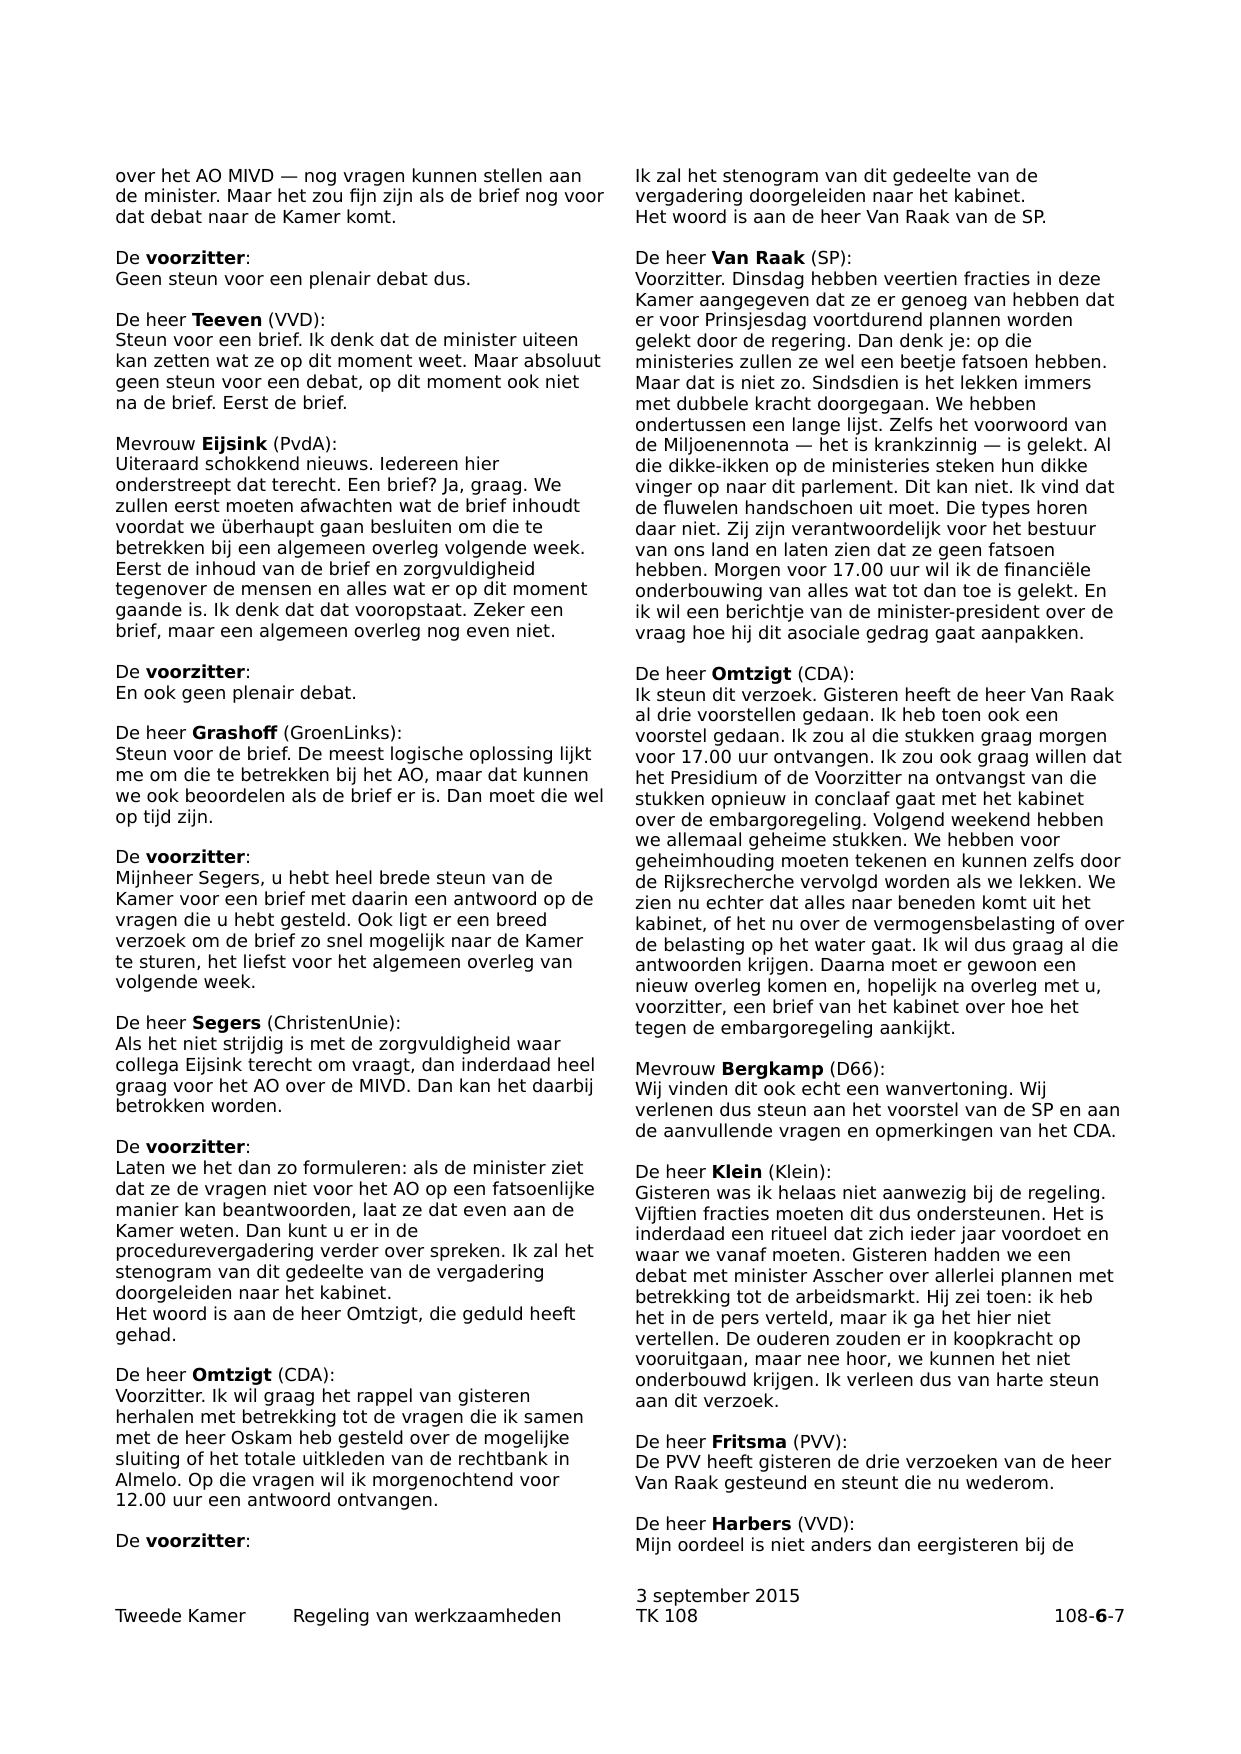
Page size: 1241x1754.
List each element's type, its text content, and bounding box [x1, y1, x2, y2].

text De heer Grashoff (GroenLinks): [115, 723, 605, 744]
text Ik zal het stenogram van dit gedeelte van de vergadering doorgeleiden naar het kabinet. [635, 165, 1125, 207]
text Steun voor de brief. De meest logische oplossing lijkt me om die te betrekken bij het AO, maar dat kunnen we ook beoordelen als de brief er is. Dan moet die wel op tijd zijn. [115, 744, 605, 827]
text Als het niet strijdig is met de zorgvuldigheid waar collega Eijsink terecht om vraagt, dan inderdaad heel graag voor het AO over de MIVD. Dan kan het daarbij betrokken worden. [115, 1034, 605, 1117]
text Voorzitter. Ik wil graag het rappel van gisteren herhalen met betrekking tot de vragen die ik samen met de heer Oskam heb gesteld over de mogelijke sluiting of het totale uitkleden van de rechtbank in Almelo. Op die vragen wil ik morgenochtend voor 12.00 uur een antwoord ontvangen. [115, 1386, 605, 1511]
text De voorzitter: [115, 847, 605, 868]
text Ik steun dit verzoek. Gisteren heeft de heer Van Raak al drie voorstellen gedaan. Ik heb toen ook een voorstel gedaan. Ik zou al die stukken graag morgen voor 17.00 uur ontvangen. Ik zou ook graag willen dat het Presidium of de Voorzitter na ontvangst van die stukken opnieuw in conclaaf gaat met het kabinet over de embargoregeling. Volgend weekend hebben we allemaal geheime stukken. We hebben voor geheimhouding moeten tekenen en kunnen zelfs door de Rijksrecherche vervolgd worden als we lekken. We zien nu echter dat alles naar beneden komt uit het kabinet, of het nu over de vermogensbelasting of over de belasting op het water gaat. Ik wil dus graag al die antwoorden krijgen. Daarna moet er gewoon een nieuw overleg komen en, hopelijk na overleg met u, voorzitter, een brief van het kabinet over hoe het tegen de embargoregeling aankijkt. [635, 684, 1125, 1038]
text De heer Harbers (VVD): [635, 1514, 1125, 1535]
text De PVV heeft gisteren de drie verzoeken van de heer Van Raak gesteund en steunt die nu wederom. [635, 1452, 1125, 1494]
text Uiteraard schokkend nieuws. Iedereen hier onderstreept dat terecht. Een brief? Ja, graag. We zullen eerst moeten afwachten wat de brief inhoudt voordat we überhaupt gaan besluiten om die te betrekken bij een algemeen overleg volgende week. Eerst de inhoud van de brief en zorgvuldigheid tegenover de mensen en alles wat er op dit moment gaande is. Ik denk dat dat vooropstaat. Zeker een brief, maar een algemeen overleg nog even niet. [115, 454, 605, 642]
text Steun voor een brief. Ik denk dat de minister uiteen kan zetten wat ze op dit moment weet. Maar absoluut geen steun voor een debat, op dit moment ook niet na de brief. Eerst de brief. [115, 330, 605, 413]
text Voorzitter. Dinsdag hebben veertien fracties in deze Kamer aangegeven dat ze er genoeg van hebben dat er voor Prinsjesdag voortdurend plannen worden gelekt door de regering. Dan denk je: op die ministeries zullen ze wel een beetje fatsoen hebben. Maar dat is niet zo. Sindsdien is het lekken immers met dubbele kracht doorgegaan. We hebben ondertussen een lange lijst. Zelfs het voorwoord van de Miljoenennota — het is krankzinnig — is gelekt. Al die dikke-ikken op de ministeries steken hun dikke vinger op naar dit parlement. Dit kan niet. Ik vind dat de fluwelen handschoen uit moet. Die types horen daar niet. Zij zijn verantwoordelijk voor het bestuur van ons land en laten zien dat ze geen fatsoen hebben. Morgen voor 17.00 uur wil ik de financiële onderbouwing van alles wat tot dan toe is gelekt. En ik wil een berichtje van de minister-president over de vraag hoe hij dit asociale gedrag gaat aanpakken. [635, 268, 1125, 643]
text De voorzitter: [115, 662, 605, 682]
text De heer Omtzigt (CDA): [635, 663, 1125, 684]
text De heer Omtzigt (CDA): [115, 1365, 605, 1386]
text Geen steun voor een plenair debat dus. [115, 268, 605, 289]
text Wij vinden dit ook echt een wanvertoning. Wij verlenen dus steun aan het voorstel van de SP en aan de aanvullende vragen en opmerkingen van het CDA. [635, 1079, 1125, 1142]
text De heer Van Raak (SP): [635, 248, 1125, 268]
text over het AO MIVD — nog vragen kunnen stellen aan de minister. Maar het zou fijn zijn als de brief nog voor dat debat naar de Kamer komt. [115, 165, 605, 228]
text De voorzitter: [115, 248, 605, 268]
text De heer Teeven (VVD): [115, 309, 605, 330]
text De voorzitter: [115, 1137, 605, 1158]
text Gisteren was ik helaas niet aanwezig bij de regeling. Vijftien fracties moeten dit dus ondersteunen. Het is inderdaad een ritueel dat zich ieder jaar voordoet en waar we vanaf moeten. Gisteren hadden we een debat met minister Asscher over allerlei plannen met betrekking tot de arbeidsmarkt. Hij zei toen: ik heb het in de pers verteld, maar ik ga het hier niet vertellen. De ouderen zouden er in koopkracht op vooruitgaan, maar nee hoor, we kunnen het niet onderbouwd krijgen. Ik verleen dus van harte steun aan dit verzoek. [635, 1182, 1125, 1412]
text Mevrouw Bergkamp (D66): [635, 1058, 1125, 1079]
text Het woord is aan de heer Omtzigt, die geduld heeft gehad. [115, 1304, 605, 1345]
text De heer Segers (ChristenUnie): [115, 1013, 605, 1034]
text De heer Fritsma (PVV): [635, 1432, 1125, 1452]
text Het woord is aan de heer Van Raak van de SP. [635, 207, 1125, 228]
text De voorzitter: [115, 1531, 605, 1552]
text De heer Klein (Klein): [635, 1162, 1125, 1182]
text En ook geen plenair debat. [115, 682, 605, 703]
text Laten we het dan zo formuleren: als de minister ziet dat ze de vragen niet voor het AO op een fatsoenlijke manier kan beantwoorden, laat ze dat even aan de Kamer weten. Dan kunt u er in de procedurevergadering verder over spreken. Ik zal het stenogram van dit gedeelte van de vergadering doorgeleiden naar het kabinet. [115, 1158, 605, 1304]
text Mijnheer Segers, u hebt heel brede steun van de Kamer voor een brief met daarin een antwoord op de vragen die u hebt gesteld. Ook ligt er een breed verzoek om de brief zo snel mogelijk naar de Kamer te sturen, het liefst voor het algemeen overleg van volgende week. [115, 868, 605, 993]
text Mijn oordeel is niet anders dan eergisteren bij de [635, 1535, 1125, 1556]
text Mevrouw Eijsink (PvdA): [115, 433, 605, 454]
